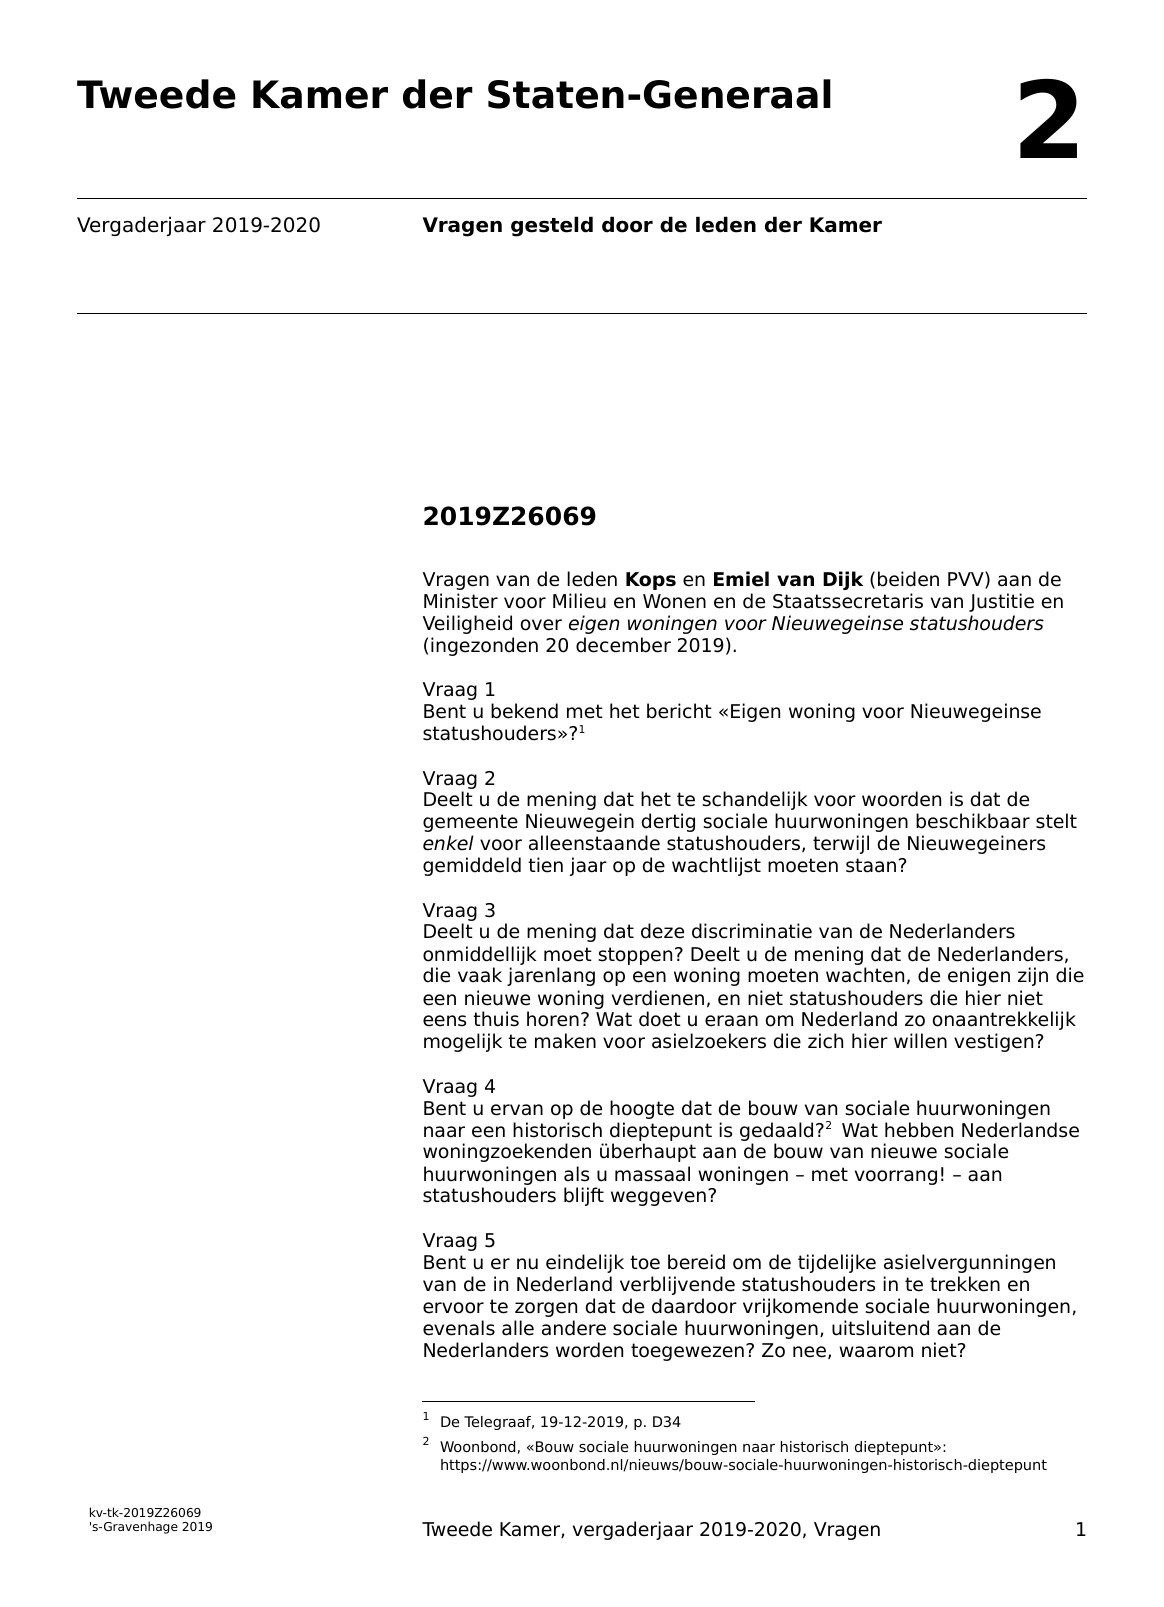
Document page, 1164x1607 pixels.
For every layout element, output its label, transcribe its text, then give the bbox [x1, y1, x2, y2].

text Vraag 1 [422, 679, 1087, 701]
text Bent u bekend met het bericht «Eigen woning voor Nieuwegeinse statushouders»? [422, 701, 1087, 745]
text Deelt u de mening dat het te schandelijk voor woorden is dat de gemeente Nieuwegein dertig sociale huurwoningen beschikbaar stelt enkel voor alleenstaande statushouders, terwijl de Nieuwegeiners gemiddeld tien jaar op de wachtlijst moeten staan? [422, 789, 1087, 877]
table_header 2 [886, 59, 1087, 198]
text 2019Z26069 [422, 502, 1087, 531]
text Bent u er nu eindelijk toe bereid om de tijdelijke asielvergunningen van de in Nederland verblijvende statushouders in te trekken en ervoor te zorgen dat de daardoor vrijkomende sociale huurwoningen, evenals alle andere sociale huurwoningen, uitsluitend aan de Nederlanders worden toegewezen? Zo nee, waarom niet? [422, 1252, 1087, 1361]
text kv-tk-2019Z26069 [88, 1506, 323, 1520]
table_header Tweede Kamer der Staten-Generaal [77, 59, 886, 198]
text Vraag 3 [422, 899, 1087, 921]
text Vraag 5 [422, 1229, 1087, 1252]
text 's-Gravenhage 2019 [88, 1520, 323, 1534]
table_cell Vragen gesteld door de leden der Kamer [422, 199, 1087, 313]
text Vraag 2 [422, 767, 1087, 789]
text Deelt u de mening dat deze discriminatie van de Nederlanders onmiddellijk moet stoppen? Deelt u de mening dat de Nederlanders, die vaak jarenlang op een woning moeten wachten, de enigen zijn die een nieuwe woning verdienen, en niet statushouders die hier niet eens thuis horen? Wat doet u eraan om Nederland zo onaantrekkelijk mogelijk te maken voor asielzoekers die zich hier willen vestigen? [422, 921, 1087, 1053]
text Vraag 4 [422, 1076, 1087, 1097]
table_cell Vergaderjaar 2019-2020 [77, 199, 422, 313]
text Woonbond, «Bouw sociale huurwoningen naar historisch dieptepunt»: https://www.woonbond.nl/nieuws/bouw-sociale-huurwoningen-historisch-dieptepunt [422, 1435, 1087, 1474]
text De Telegraaf, 19-12-2019, p. D34 [422, 1410, 1087, 1432]
text Vragen van de leden Kops en Emiel van Dijk (beiden PVV) aan de Minister voor Milieu en Wonen en de Staatssecretaris van Justitie en Veiligheid over eigen woningen voor Nieuwegeinse statushouders (ingezonden 20 december 2019). [422, 569, 1087, 657]
text Bent u ervan op de hoogte dat de bouw van sociale huurwoningen naar een historisch dieptepunt is gedaald? Wat hebben Nederlandse woningzoekenden überhaupt aan de bouw van nieuwe sociale huurwoningen als u massaal woningen – met voorrang! – aan statushouders blijft weggeven? [422, 1097, 1087, 1207]
